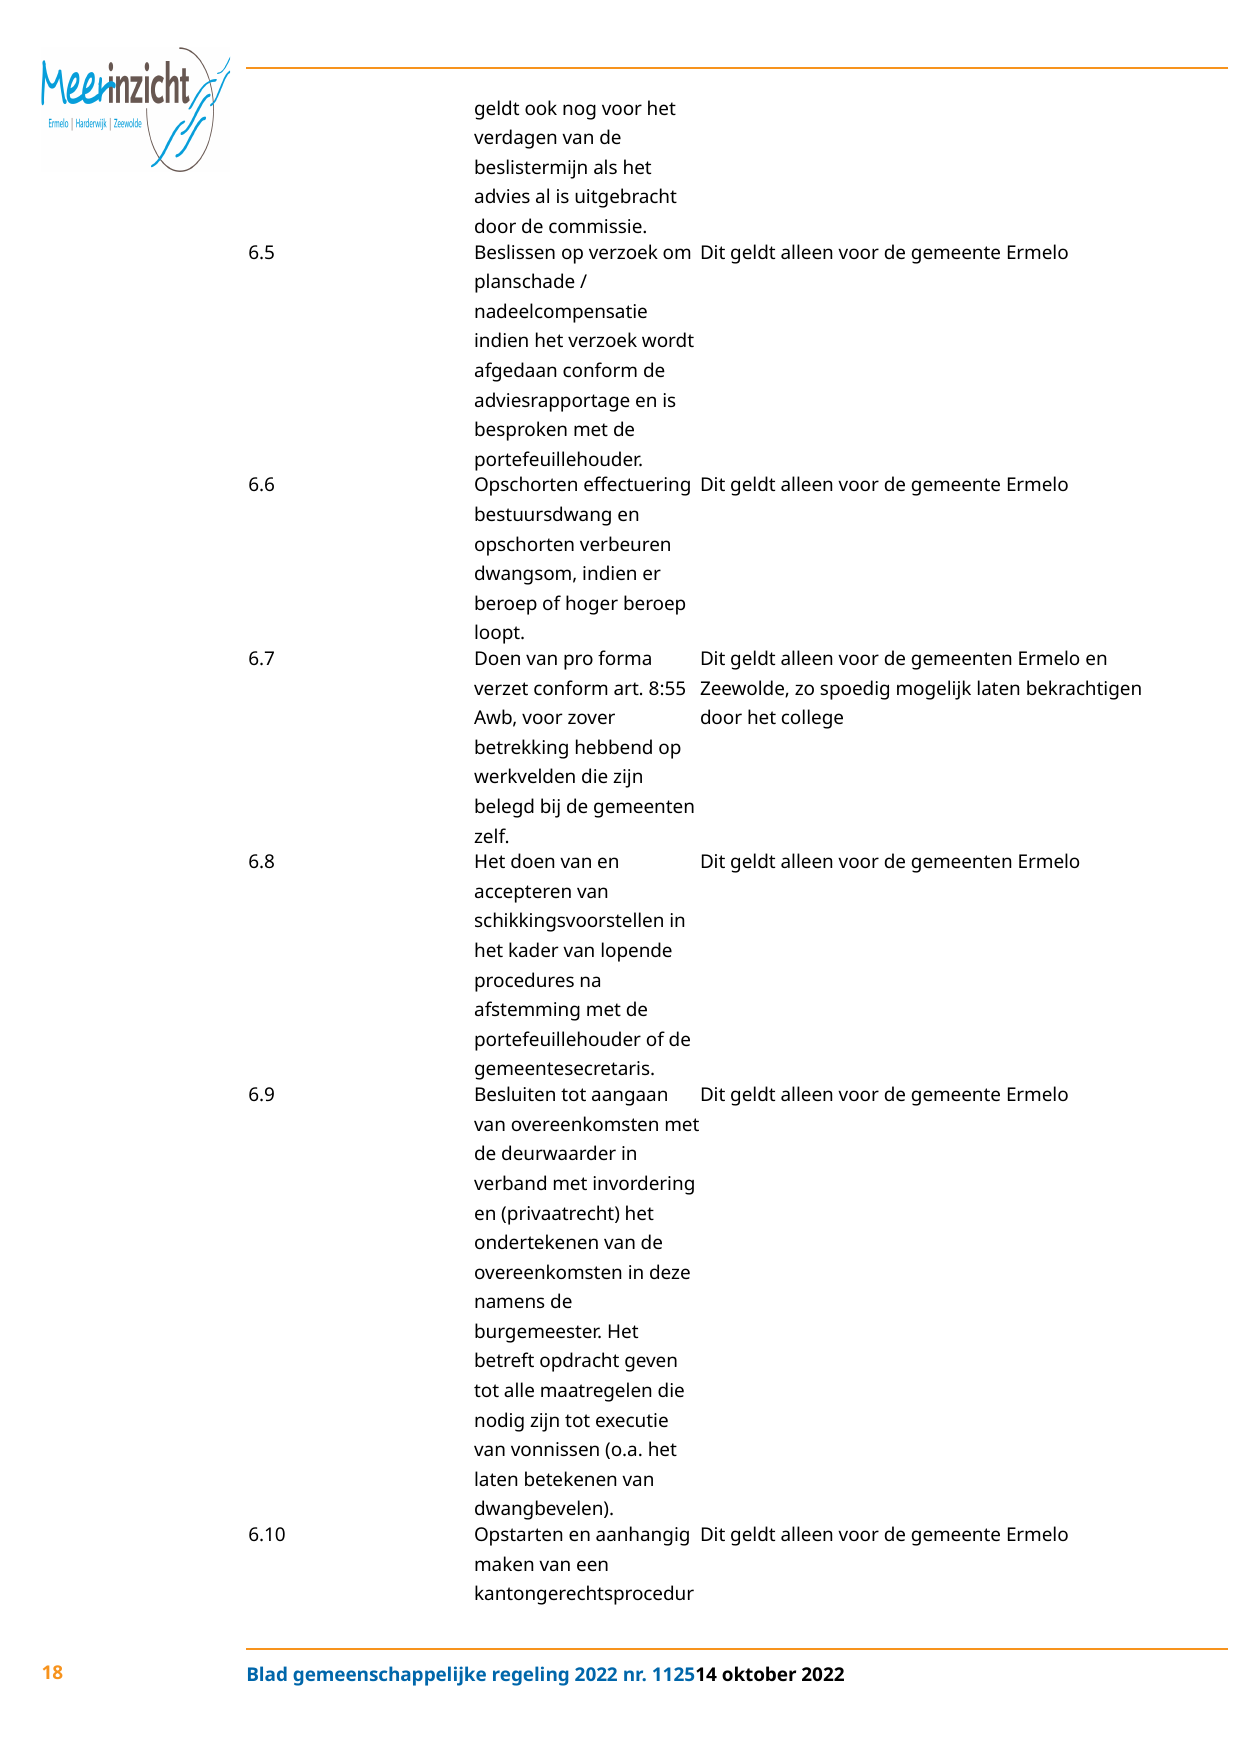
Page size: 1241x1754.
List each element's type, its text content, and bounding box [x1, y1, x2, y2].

table_cell Opschorten effectuering bestuursdwang en opschorten verbeuren dwangsom, indien er beroep of hoger beroep loopt. [474, 472, 700, 645]
table_cell Het doen van en accepteren van schikkingsvoorstellen in het kader van lopende procedures na afstemming met de portefeuillehouder of de gemeentesecretaris. [474, 849, 700, 1081]
table_cell 6.5 [248, 239, 474, 472]
table_cell Dit geldt alleen voor de gemeenten Ermelo [700, 849, 1152, 1081]
table_cell [700, 95, 1152, 239]
table_cell Doen van pro forma verzet conform art. 8:55 Awb, voor zover betrekking hebbend op werkvelden die zijn belegd bij de gemeenten zelf. [474, 645, 700, 848]
picture [41, 47, 231, 172]
table_cell Dit geldt alleen voor de gemeente Ermelo [700, 239, 1152, 472]
table_cell [248, 95, 474, 239]
table_cell geldt ook nog voor het verdagen van de beslistermijn als het advies al is uitgebracht door de commissie. [474, 95, 700, 239]
table_cell 6.9 [248, 1081, 474, 1521]
table_cell Dit geldt alleen voor de gemeente Ermelo [700, 1521, 1152, 1606]
table_cell Opstarten en aanhangig maken van een kantongerechtsprocedur [474, 1521, 700, 1606]
table_cell 6.10 [248, 1521, 474, 1606]
table_cell 6.8 [248, 849, 474, 1081]
table_cell Dit geldt alleen voor de gemeente Ermelo [700, 1081, 1152, 1521]
table_cell 6.7 [248, 645, 474, 848]
table_cell Dit geldt alleen voor de gemeenten Ermelo en Zeewolde, zo spoedig mogelijk laten bekrachtigen door het college [700, 645, 1152, 848]
table_cell 6.6 [248, 472, 474, 645]
table_cell Besluiten tot aangaan van overeenkomsten met de deurwaarder in verband met invordering en (privaatrecht) het ondertekenen van de overeenkomsten in deze namens de burgemeester. Het betreft opdracht geven tot alle maatregelen die nodig zijn tot executie van vonnissen (o.a. het laten betekenen van dwangbevelen). [474, 1081, 700, 1521]
table_cell Beslissen op verzoek om planschade / nadeelcompensatie indien het verzoek wordt afgedaan conform de adviesrapportage en is besproken met de portefeuillehouder. [474, 239, 700, 472]
table_cell Dit geldt alleen voor de gemeente Ermelo [700, 472, 1152, 645]
